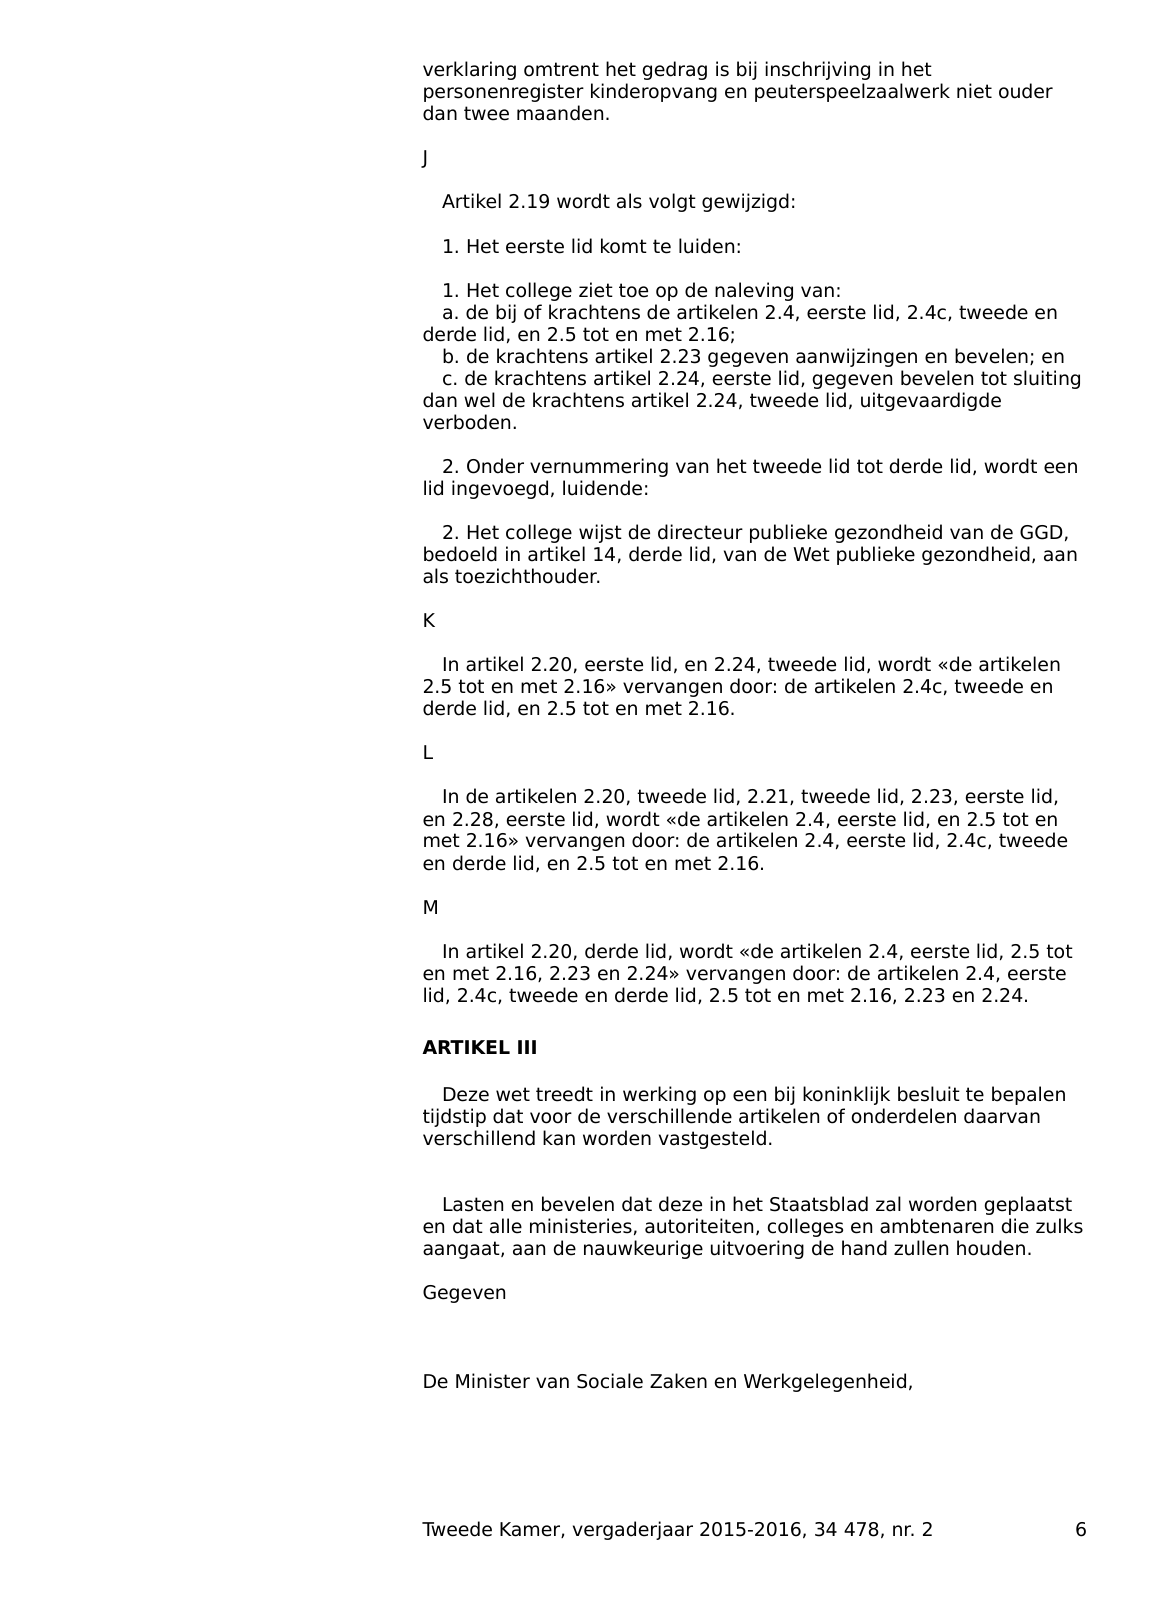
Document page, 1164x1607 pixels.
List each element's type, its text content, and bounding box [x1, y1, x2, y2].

text De Minister van Sociale Zaken en Werkgelegenheid, [422, 1371, 1087, 1393]
text 1. Het eerste lid komt te luiden: [422, 236, 1087, 257]
text Lasten en bevelen dat deze in het Staatsblad zal worden geplaatst en dat alle ministeries, autoriteiten, colleges en ambtenaren die zulks aangaat, aan de nauwkeurige uitvoering de hand zullen houden. [422, 1194, 1087, 1260]
text 1. Het college ziet toe op de naleving van: [422, 280, 1087, 302]
text M [422, 897, 1087, 918]
text 2. Onder vernummering van het tweede lid tot derde lid, wordt een lid ingevoegd, luidende: [422, 456, 1087, 500]
text a. de bij of krachtens de artikelen 2.4, eerste lid, 2.4c, tweede en derde lid, en 2.5 tot en met 2.16; [422, 302, 1087, 346]
text In artikel 2.20, eerste lid, en 2.24, tweede lid, wordt «de artikelen 2.5 tot en met 2.16» vervangen door: de artikelen 2.4c, tweede en derde lid, en 2.5 tot en met 2.16. [422, 654, 1087, 720]
text K [422, 610, 1087, 632]
text verklaring omtrent het gedrag is bij inschrijving in het personenregister kinderopvang en peuterspeelzaalwerk niet ouder dan twee maanden. [422, 59, 1087, 125]
text c. de krachtens artikel 2.24, eerste lid, gegeven bevelen tot sluiting dan wel de krachtens artikel 2.24, tweede lid, uitgevaardigde verboden. [422, 368, 1087, 433]
text L [422, 742, 1087, 764]
text 2. Het college wijst de directeur publieke gezondheid van de GGD, bedoeld in artikel 14, derde lid, van de Wet publieke gezondheid, aan als toezichthouder. [422, 522, 1087, 588]
text Deze wet treedt in werking op een bij koninklijk besluit te bepalen tijdstip dat voor de verschillende artikelen of onderdelen daarvan verschillend kan worden vastgesteld. [422, 1084, 1087, 1149]
text Artikel 2.19 wordt als volgt gewijzigd: [422, 191, 1087, 213]
subtitle ARTIKEL III [422, 1037, 1087, 1059]
text J [422, 147, 1087, 169]
text In de artikelen 2.20, tweede lid, 2.21, tweede lid, 2.23, eerste lid, en 2.28, eerste lid, wordt «de artikelen 2.4, eerste lid, en 2.5 tot en met 2.16» vervangen door: de artikelen 2.4, eerste lid, 2.4c, tweede en derde lid, en 2.5 tot en met 2.16. [422, 786, 1087, 874]
text In artikel 2.20, derde lid, wordt «de artikelen 2.4, eerste lid, 2.5 tot en met 2.16, 2.23 en 2.24» vervangen door: de artikelen 2.4, eerste lid, 2.4c, tweede en derde lid, 2.5 tot en met 2.16, 2.23 en 2.24. [422, 941, 1087, 1007]
text Gegeven [422, 1282, 1087, 1304]
text b. de krachtens artikel 2.23 gegeven aanwijzingen en bevelen; en [422, 346, 1087, 368]
